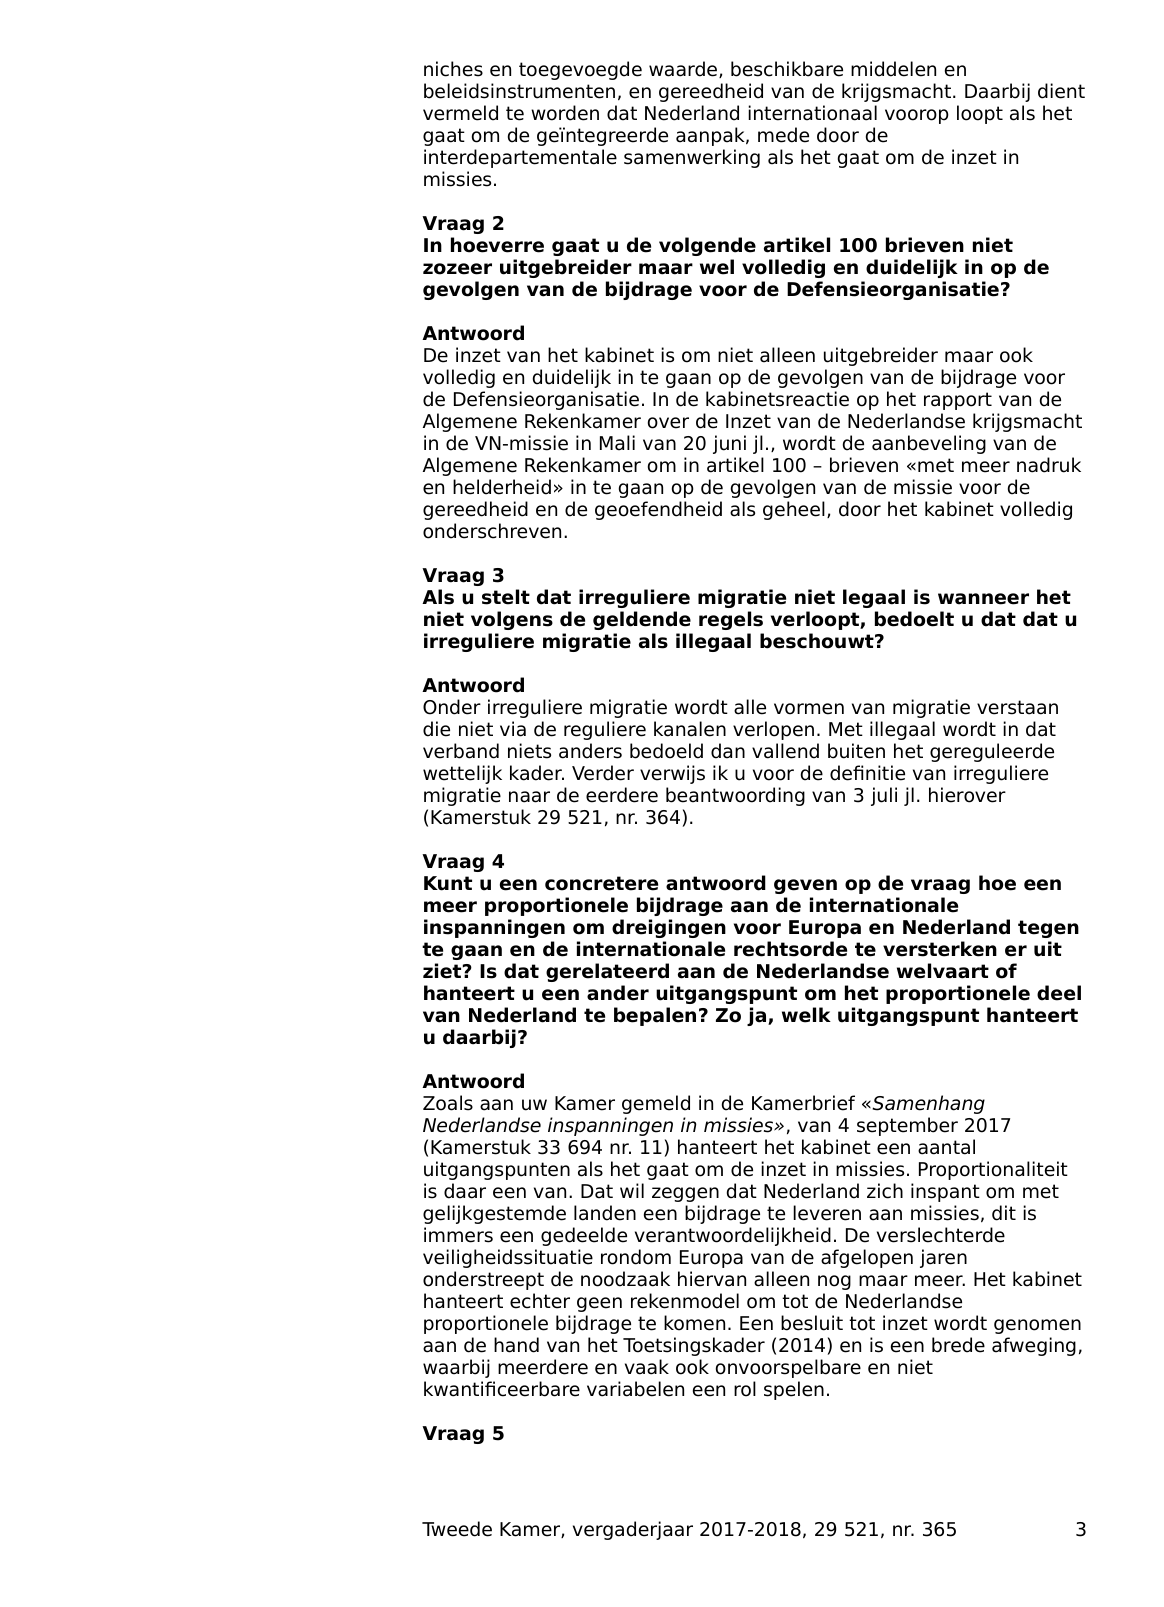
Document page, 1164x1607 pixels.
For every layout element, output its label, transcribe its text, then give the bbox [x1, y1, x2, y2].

text Zoals aan uw Kamer gemeld in de Kamerbrief «Samenhang Nederlandse inspanningen in missies», van 4 september 2017 (Kamerstuk 33 694 nr. 11) hanteert het kabinet een aantal uitgangspunten als het gaat om de inzet in missies. Proportionaliteit is daar een van. Dat wil zeggen dat Nederland zich inspant om met gelijkgestemde landen een bijdrage te leveren aan missies, dit is immers een gedeelde verantwoordelijkheid. De verslechterde veiligheidssituatie rondom Europa van de afgelopen jaren onderstreept de noodzaak hiervan alleen nog maar meer. Het kabinet hanteert echter geen rekenmodel om tot de Nederlandse proportionele bijdrage te komen. Een besluit tot inzet wordt genomen aan de hand van het Toetsingskader (2014) en is een brede afweging, waarbij meerdere en vaak ook onvoorspelbare en niet kwantificeerbare variabelen een rol spelen. [422, 1093, 1087, 1401]
text De inzet van het kabinet is om niet alleen uitgebreider maar ook volledig en duidelijk in te gaan op de gevolgen van de bijdrage voor de Defensieorganisatie. In de kabinetsreactie op het rapport van de Algemene Rekenkamer over de Inzet van de Nederlandse krijgsmacht in de VN-missie in Mali van 20 juni jl., wordt de aanbeveling van de Algemene Rekenkamer om in artikel 100 – brieven «met meer nadruk en helderheid» in te gaan op de gevolgen van de missie voor de gereedheid en de geoefendheid als geheel, door het kabinet volledig onderschreven. [422, 345, 1087, 543]
text In hoeverre gaat u de volgende artikel 100 brieven niet zozeer uitgebreider maar wel volledig en duidelijk in op de gevolgen van de bijdrage voor de Defensieorganisatie? [422, 235, 1087, 301]
text Vraag 4 [422, 851, 1087, 873]
text Antwoord [422, 323, 1087, 345]
text Onder irreguliere migratie wordt alle vormen van migratie verstaan die niet via de reguliere kanalen verlopen. Met illegaal wordt in dat verband niets anders bedoeld dan vallend buiten het gereguleerde wettelijk kader. Verder verwijs ik u voor de definitie van irreguliere migratie naar de eerdere beantwoording van 3 juli jl. hierover (Kamerstuk 29 521, nr. 364). [422, 697, 1087, 829]
text Vraag 3 [422, 565, 1087, 587]
text Vraag 2 [422, 213, 1087, 235]
text Als u stelt dat irreguliere migratie niet legaal is wanneer het niet volgens de geldende regels verloopt, bedoelt u dat dat u irreguliere migratie als illegaal beschouwt? [422, 587, 1087, 653]
text niches en toegevoegde waarde, beschikbare middelen en beleidsinstrumenten, en gereedheid van de krijgsmacht. Daarbij dient vermeld te worden dat Nederland internationaal voorop loopt als het gaat om de geïntegreerde aanpak, mede door de interdepartementale samenwerking als het gaat om de inzet in missies. [422, 59, 1087, 191]
text Antwoord [422, 1071, 1087, 1093]
text Kunt u een concretere antwoord geven op de vraag hoe een meer proportionele bijdrage aan de internationale inspanningen om dreigingen voor Europa en Nederland tegen te gaan en de internationale rechtsorde te versterken er uit ziet? Is dat gerelateerd aan de Nederlandse welvaart of hanteert u een ander uitgangspunt om het proportionele deel van Nederland te bepalen? Zo ja, welk uitgangspunt hanteert u daarbij? [422, 873, 1087, 1049]
text Vraag 5 [422, 1423, 1087, 1445]
text Antwoord [422, 675, 1087, 697]
